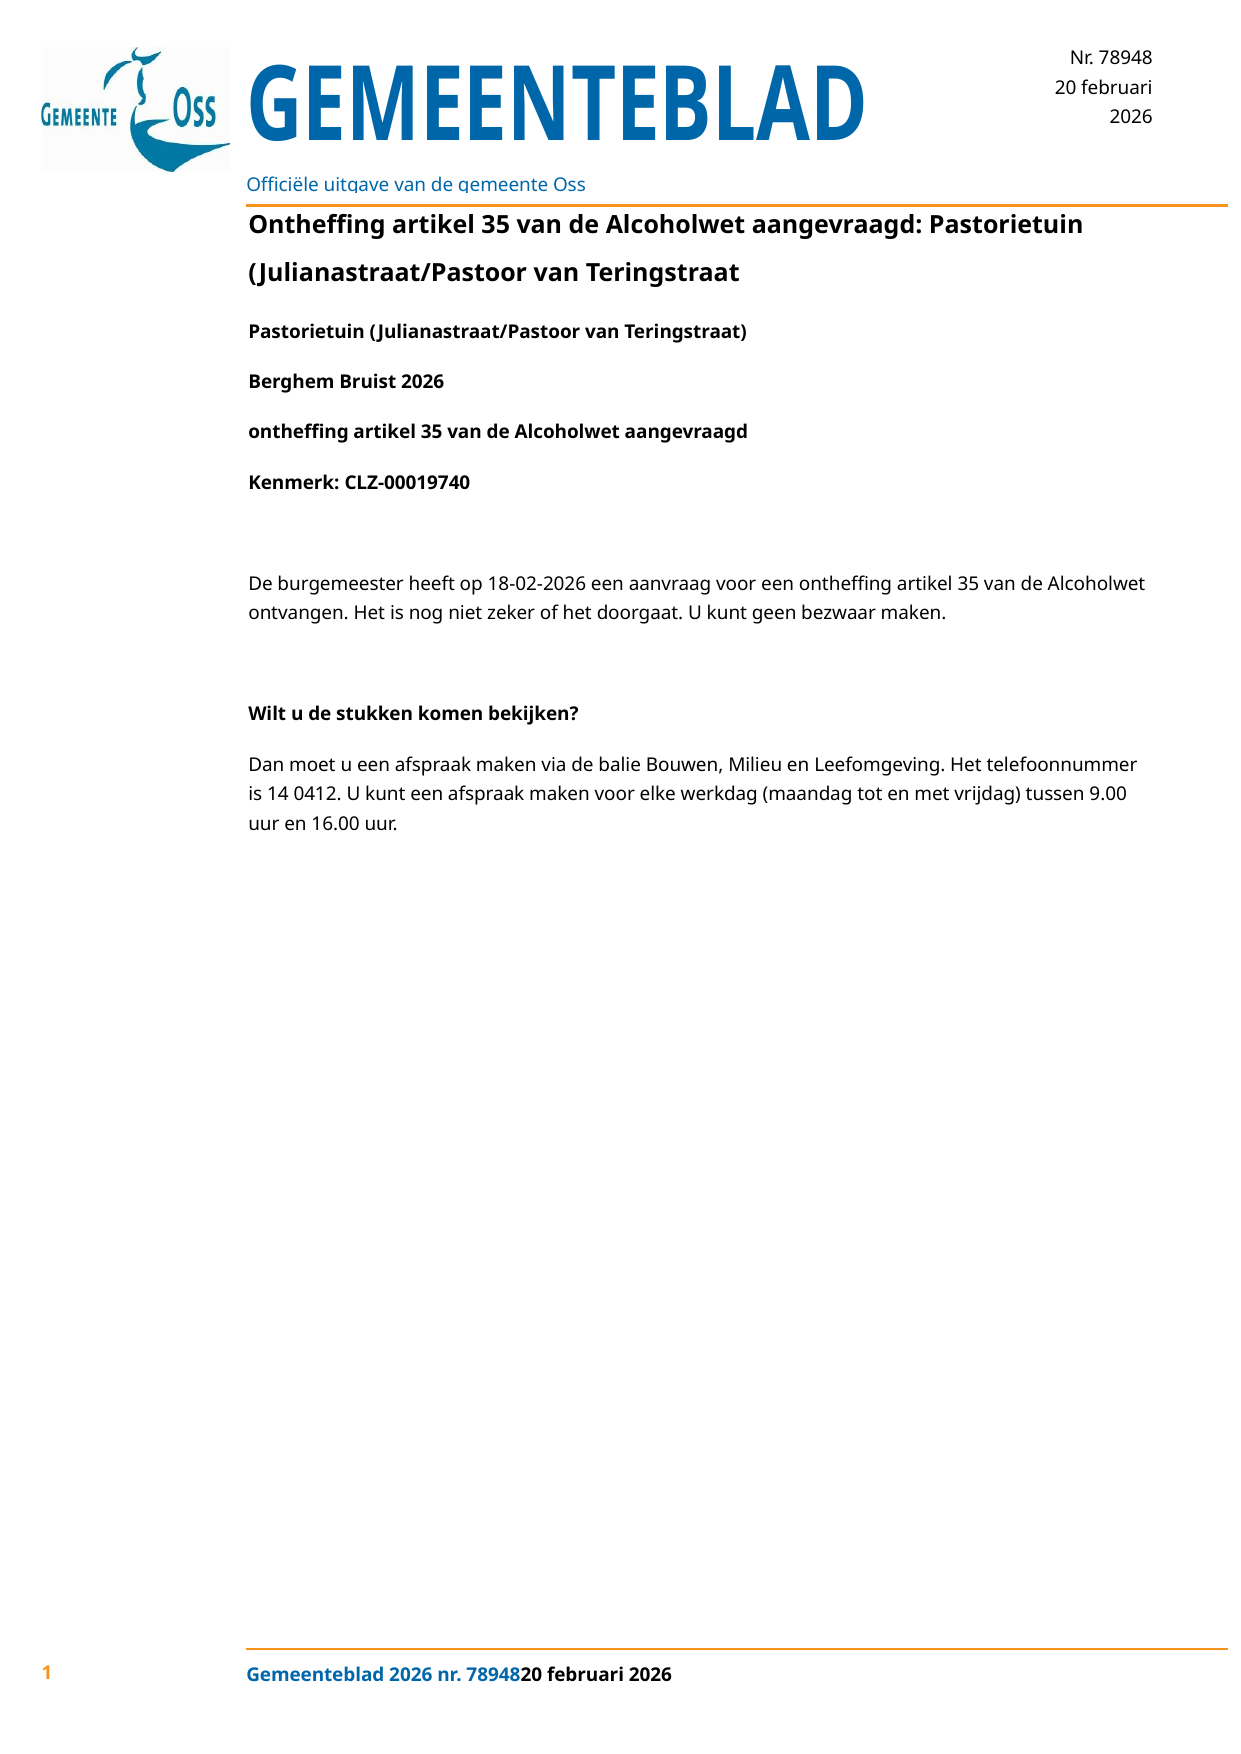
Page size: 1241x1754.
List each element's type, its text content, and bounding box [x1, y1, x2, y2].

text Pastorietuin (Julianastraat/Pastoor van Teringstraat) [248, 318, 1152, 344]
text De burgemeester heeft op 18-02-2026 een aanvraag voor een ontheffing artikel 35 van de Alcoholwet ontvangen. Het is nog niet zeker of het doorgaat. U kunt geen bezwaar maken. [248, 570, 1152, 625]
text ontheffing artikel 35 van de Alcoholwet aangevraagd [248, 419, 1152, 444]
text Ontheffing artikel 35 van de Alcoholwet aangevraagd: Pastorietuin (Julianastraat/Pastoor van Teringstraat [248, 207, 1152, 288]
text Wilt u de stukken komen bekijken? [248, 700, 1152, 726]
text Kenmerk: CLZ-00019740 [248, 469, 1152, 495]
text Berghem Bruist 2026 [248, 368, 1152, 394]
picture [41, 47, 231, 172]
text Dan moet u een afspraak maken via de balie Bouwen, Milieu en Leefomgeving. Het telefoonnummer is 14 0412. U kunt een afspraak maken voor elke werkdag (maandag tot en met vrijdag) tussen 9.00 uur en 16.00 uur. [248, 751, 1152, 836]
